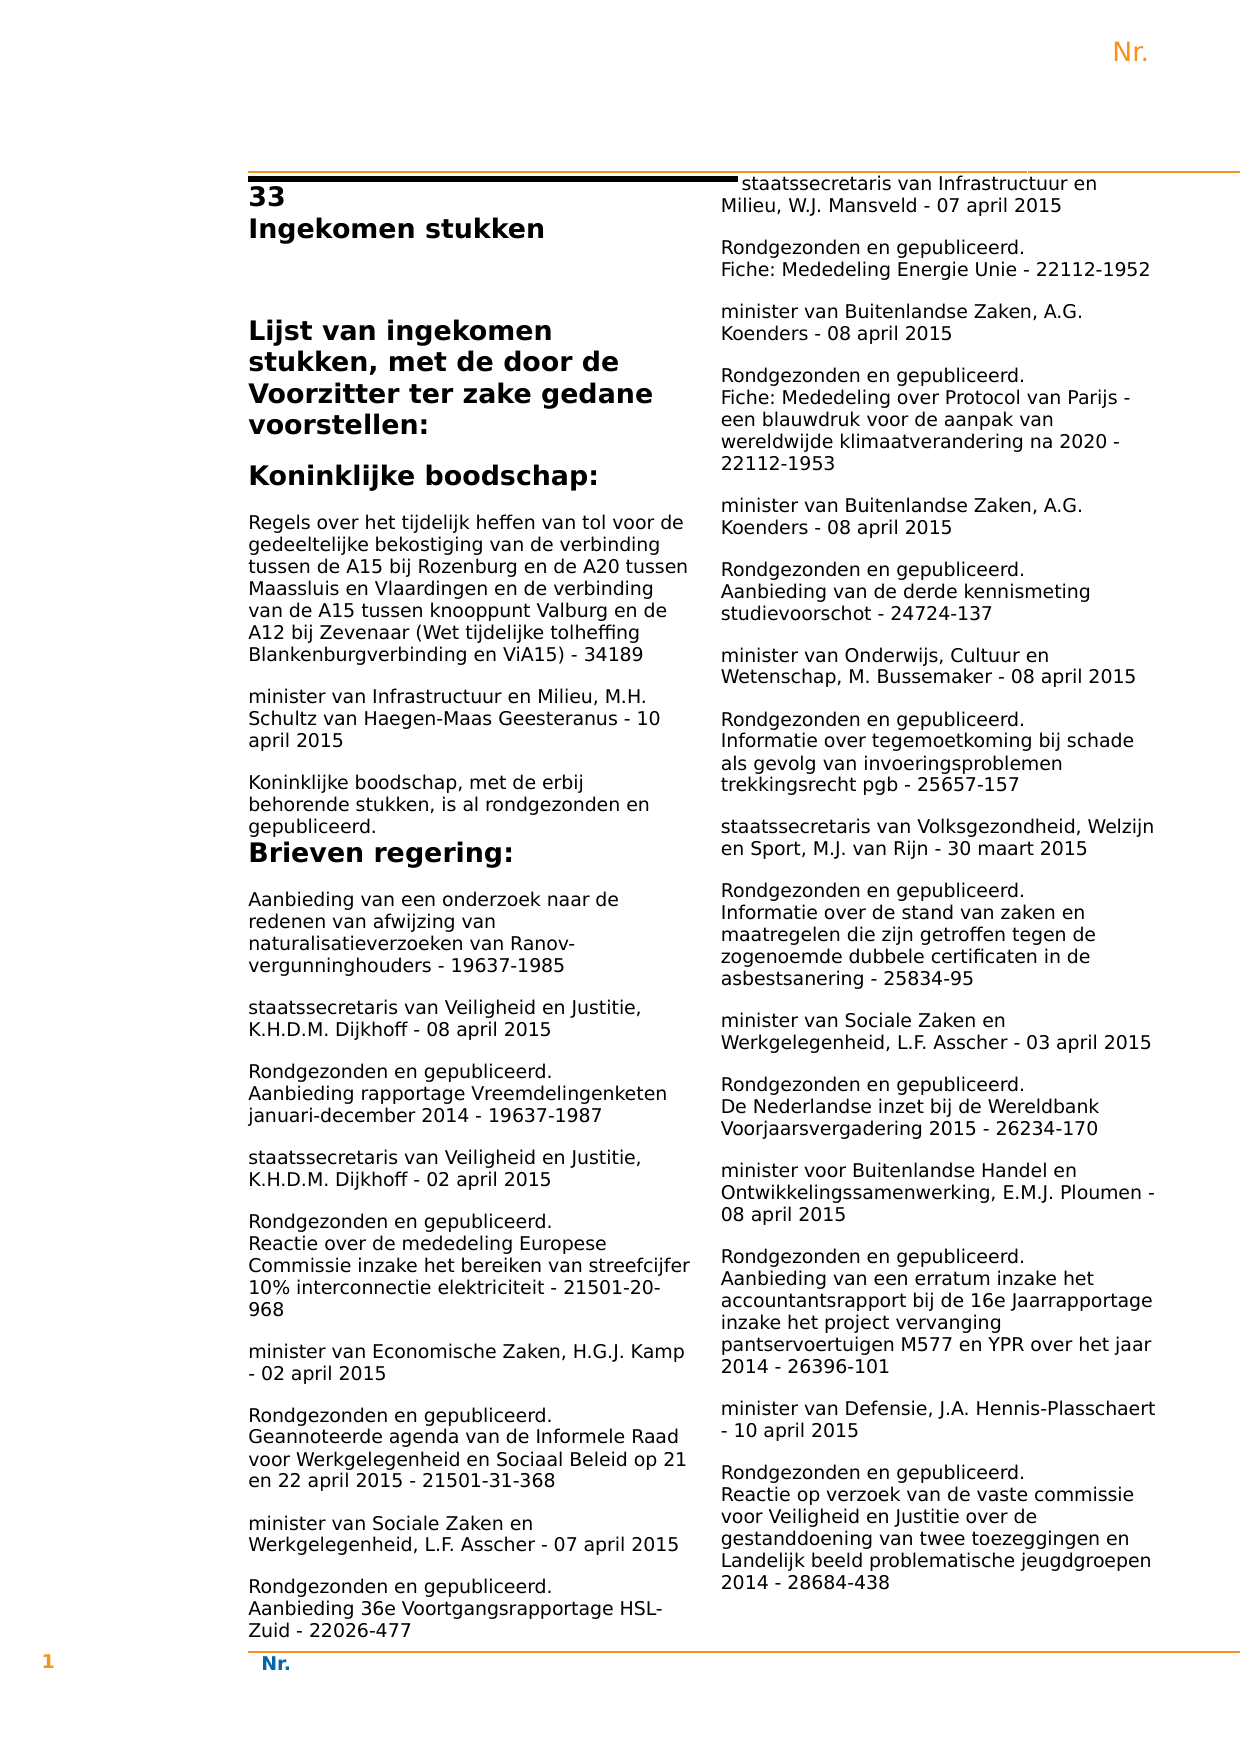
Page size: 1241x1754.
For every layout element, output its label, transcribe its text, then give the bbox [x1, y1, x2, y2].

text minister van Infrastructuur en Milieu, M.H. Schultz van Haegen-Maas Geesteranus - 10 april 2015 [248, 686, 691, 752]
text Fiche: Mededeling Energie Unie - 22112-1952 [721, 259, 1163, 281]
text Rondgezonden en gepubliceerd. [248, 1211, 691, 1233]
text minister voor Buitenlandse Handel en Ontwikkelingssamenwerking, E.M.J. Ploumen - 08 april 2015 [721, 1160, 1163, 1226]
text minister van Buitenlandse Zaken, A.G. Koenders - 08 april 2015 [721, 494, 1163, 538]
text Rondgezonden en gepubliceerd. [248, 1576, 691, 1598]
text Rondgezonden en gepubliceerd. [248, 1061, 691, 1083]
text Rondgezonden en gepubliceerd. [248, 1404, 691, 1426]
text Rondgezonden en gepubliceerd. [721, 1462, 1163, 1484]
text Aanbieding 36e Voortgangsrapportage HSL-Zuid - 22026-477 [248, 1598, 691, 1642]
text Rondgezonden en gepubliceerd. [721, 365, 1163, 387]
text Aanbieding van een erratum inzake het accountantsrapport bij de 16e Jaarrapportage inzake het project vervanging pantservoertuigen M577 en YPR over het jaar 2014 - 26396-101 [721, 1268, 1163, 1378]
text Rondgezonden en gepubliceerd. [721, 880, 1163, 902]
text Fiche: Mededeling over Protocol van Parijs - een blauwdruk voor de aanpak van wereldwijde klimaatverandering na 2020 - 22112-1953 [721, 387, 1163, 474]
text staatssecretaris van Volksgezondheid, Welzijn en Sport, M.J. van Rijn - 30 maart 2015 [721, 816, 1163, 860]
text Informatie over de stand van zaken en maatregelen die zijn getroffen tegen de zogenoemde dubbele certificaten in de asbestsanering - 25834-95 [721, 902, 1163, 990]
text Rondgezonden en gepubliceerd. [721, 708, 1163, 730]
text staatssecretaris van Infrastructuur en Milieu, W.J. Mansveld - 07 april 2015 [721, 173, 1163, 217]
text Rondgezonden en gepubliceerd. [721, 1074, 1163, 1096]
text Rondgezonden en gepubliceerd. [721, 558, 1163, 581]
text minister van Economische Zaken, H.G.J. Kamp - 02 april 2015 [248, 1341, 691, 1384]
text staatssecretaris van Veiligheid en Justitie, K.H.D.M. Dijkhoff - 02 april 2015 [248, 1147, 691, 1191]
text Geannoteerde agenda van de Informele Raad voor Werkgelegenheid en Sociaal Beleid op 21 en 22 april 2015 - 21501-31-368 [248, 1426, 691, 1492]
text Rondgezonden en gepubliceerd. [721, 1246, 1163, 1268]
title Lijst van ingekomen stukken, met de door de Voorzitter ter zake gedane voorstellen: [248, 316, 691, 441]
text Rondgezonden en gepubliceerd. [721, 237, 1163, 259]
text minister van Onderwijs, Cultuur en Wetenschap, M. Bussemaker - 08 april 2015 [721, 644, 1163, 688]
text Aanbieding rapportage Vreemdelingenketen januari-december 2014 - 19637-1987 [248, 1083, 691, 1127]
text minister van Sociale Zaken en Werkgelegenheid, L.F. Asscher - 07 april 2015 [248, 1512, 691, 1556]
text Aanbieding van de derde kennismeting studievoorschot - 24724-137 [721, 581, 1163, 624]
title Brieven regering: [248, 838, 691, 869]
text Informatie over tegemoetkoming bij schade als gevolg van invoeringsproblemen trekkingsrecht pgb - 25657-157 [721, 730, 1163, 796]
text minister van Sociale Zaken en Werkgelegenheid, L.F. Asscher - 03 april 2015 [721, 1010, 1163, 1054]
title Koninklijke boodschap: [248, 461, 691, 492]
text Reactie over de mededeling Europese Commissie inzake het bereiken van streefcijfer 10% interconnectie elektriciteit - 21501-20-968 [248, 1233, 691, 1321]
text staatssecretaris van Veiligheid en Justitie, K.H.D.M. Dijkhoff - 08 april 2015 [248, 997, 691, 1041]
text Koninklijke boodschap, met de erbij behorende stukken, is al rondgezonden en gepubliceerd. [248, 772, 691, 838]
text Reactie op verzoek van de vaste commissie voor Veiligheid en Justitie over de gestanddoening van twee toezeggingen en Landelijk beeld problematische jeugdgroepen 2014 - 28684-438 [721, 1484, 1163, 1594]
text minister van Defensie, J.A. Hennis-Plasschaert - 10 april 2015 [721, 1398, 1163, 1442]
title 33 Ingekomen stukken [248, 182, 691, 244]
text Aanbieding van een onderzoek naar de redenen van afwijzing van naturalisatieverzoeken van Ranov-vergunninghouders - 19637-1985 [248, 889, 691, 977]
text minister van Buitenlandse Zaken, A.G. Koenders - 08 april 2015 [721, 301, 1163, 345]
text De Nederlandse inzet bij de Wereldbank Voorjaarsvergadering 2015 - 26234-170 [721, 1096, 1163, 1140]
text Regels over het tijdelijk heffen van tol voor de gedeeltelijke bekostiging van de verbinding tussen de A15 bij Rozenburg en de A20 tussen Maassluis en Vlaardingen en de verbinding van de A15 tussen knooppunt Valburg en de A12 bij Zevenaar (Wet tijdelijke tolheffing Blankenburgverbinding en ViA15) - 34189 [248, 512, 691, 666]
